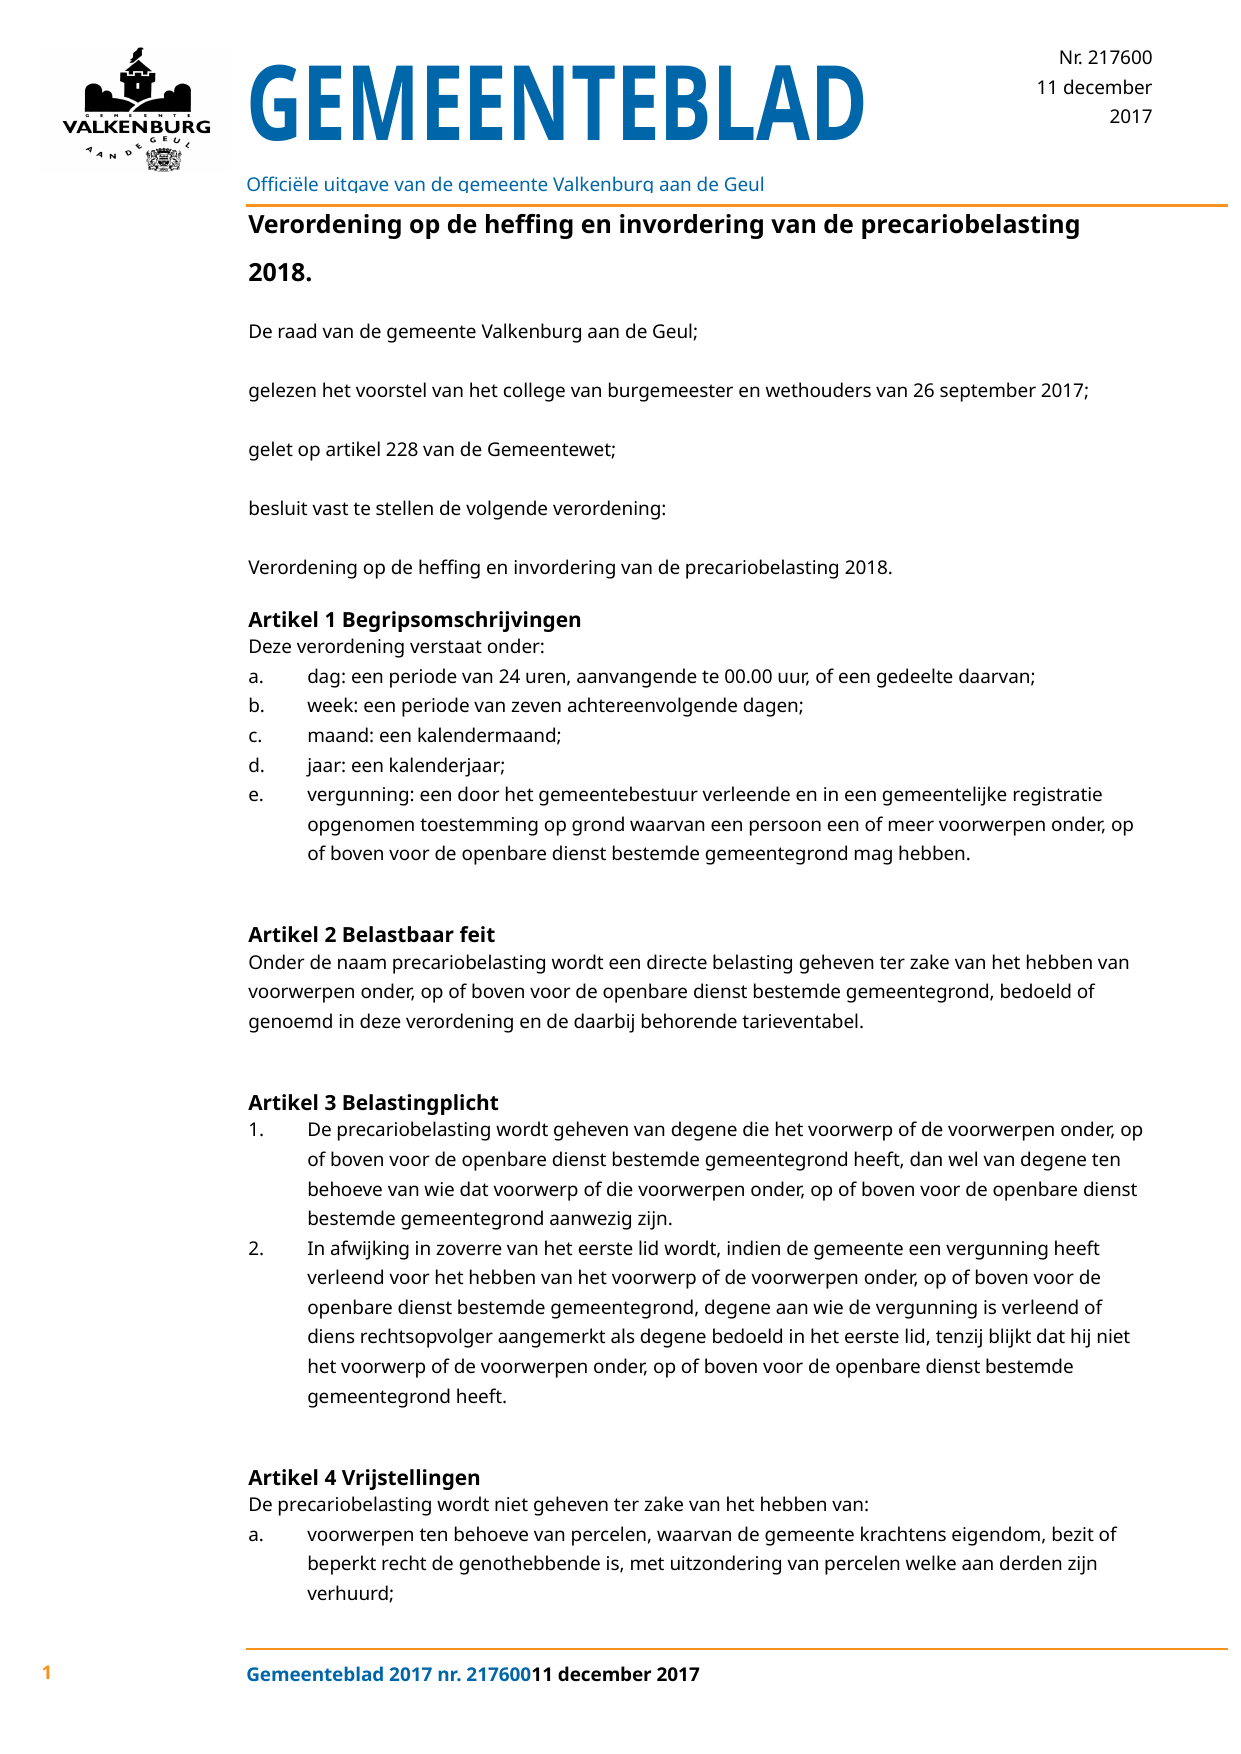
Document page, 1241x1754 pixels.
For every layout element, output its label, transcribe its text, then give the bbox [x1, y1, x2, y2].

text Verordening op de heffing en invordering van de precariobelasting 2018. [248, 207, 1152, 288]
list vergunning: een door het gemeentebestuur verleende en in een gemeentelijke registratie opgenomen toestemming op grond waarvan een persoon een of meer voorwerpen onder, op of boven voor de openbare dienst bestemde gemeentegrond mag hebben. [248, 781, 1152, 866]
list jaar: een kalenderjaar; [248, 752, 1152, 777]
text De raad van de gemeente Valkenburg aan de Geul; [248, 318, 1152, 344]
text Artikel 3 Belastingplicht [248, 1088, 1152, 1117]
text De precariobelasting wordt niet geheven ter zake van het hebben van: [248, 1491, 1152, 1517]
list maand: een kalendermaand; [248, 722, 1152, 748]
text Verordening op de heffing en invordering van de precariobelasting 2018. [248, 554, 1152, 580]
list In afwijking in zoverre van het eerste lid wordt, indien de gemeente een vergunning heeft verleend voor het hebben van het voorwerp of de voorwerpen onder, op of boven voor de openbare dienst bestemde gemeentegrond, degene aan wie de vergunning is verleend of diens rechtsopvolger aangemerkt als degene bedoeld in het eerste lid, tenzij blijkt dat hij niet het voorwerp of de voorwerpen onder, op of boven voor de openbare dienst bestemde gemeentegrond heeft. [248, 1235, 1152, 1408]
text gelet op artikel 228 van de Gemeentewet; [248, 436, 1152, 462]
text Onder de naam precariobelasting wordt een directe belasting geheven ter zake van het hebben van voorwerpen onder, op of boven voor de openbare dienst bestemde gemeentegrond, bedoeld of genoemd in deze verordening en de daarbij behorende tarieventabel. [248, 949, 1152, 1034]
text Artikel 2 Belastbaar feit [248, 921, 1152, 949]
picture [41, 47, 231, 172]
text Deze verordening verstaat onder: [248, 633, 1152, 659]
text besluit vast te stellen de volgende verordening: [248, 495, 1152, 521]
list voorwerpen ten behoeve van percelen, waarvan de gemeente krachtens eigendom, bezit of beperkt recht de genothebbende is, met uitzondering van percelen welke aan derden zijn verhuurd; [248, 1521, 1152, 1606]
list De precariobelasting wordt geheven van degene die het voorwerp of de voorwerpen onder, op of boven voor de openbare dienst bestemde gemeentegrond heeft, dan wel van degene ten behoeve van wie dat voorwerp of die voorwerpen onder, op of boven voor de openbare dienst bestemde gemeentegrond aanwezig zijn. [248, 1117, 1152, 1231]
text Artikel 1 Begripsomschrijvingen [248, 605, 1152, 633]
text Artikel 4 Vrijstellingen [248, 1463, 1152, 1491]
list dag: een periode van 24 uren, aanvangende te 00.00 uur, of een gedeelte daarvan; [248, 663, 1152, 689]
list week: een periode van zeven achtereenvolgende dagen; [248, 693, 1152, 718]
text gelezen het voorstel van het college van burgemeester en wethouders van 26 september 2017; [248, 377, 1152, 403]
